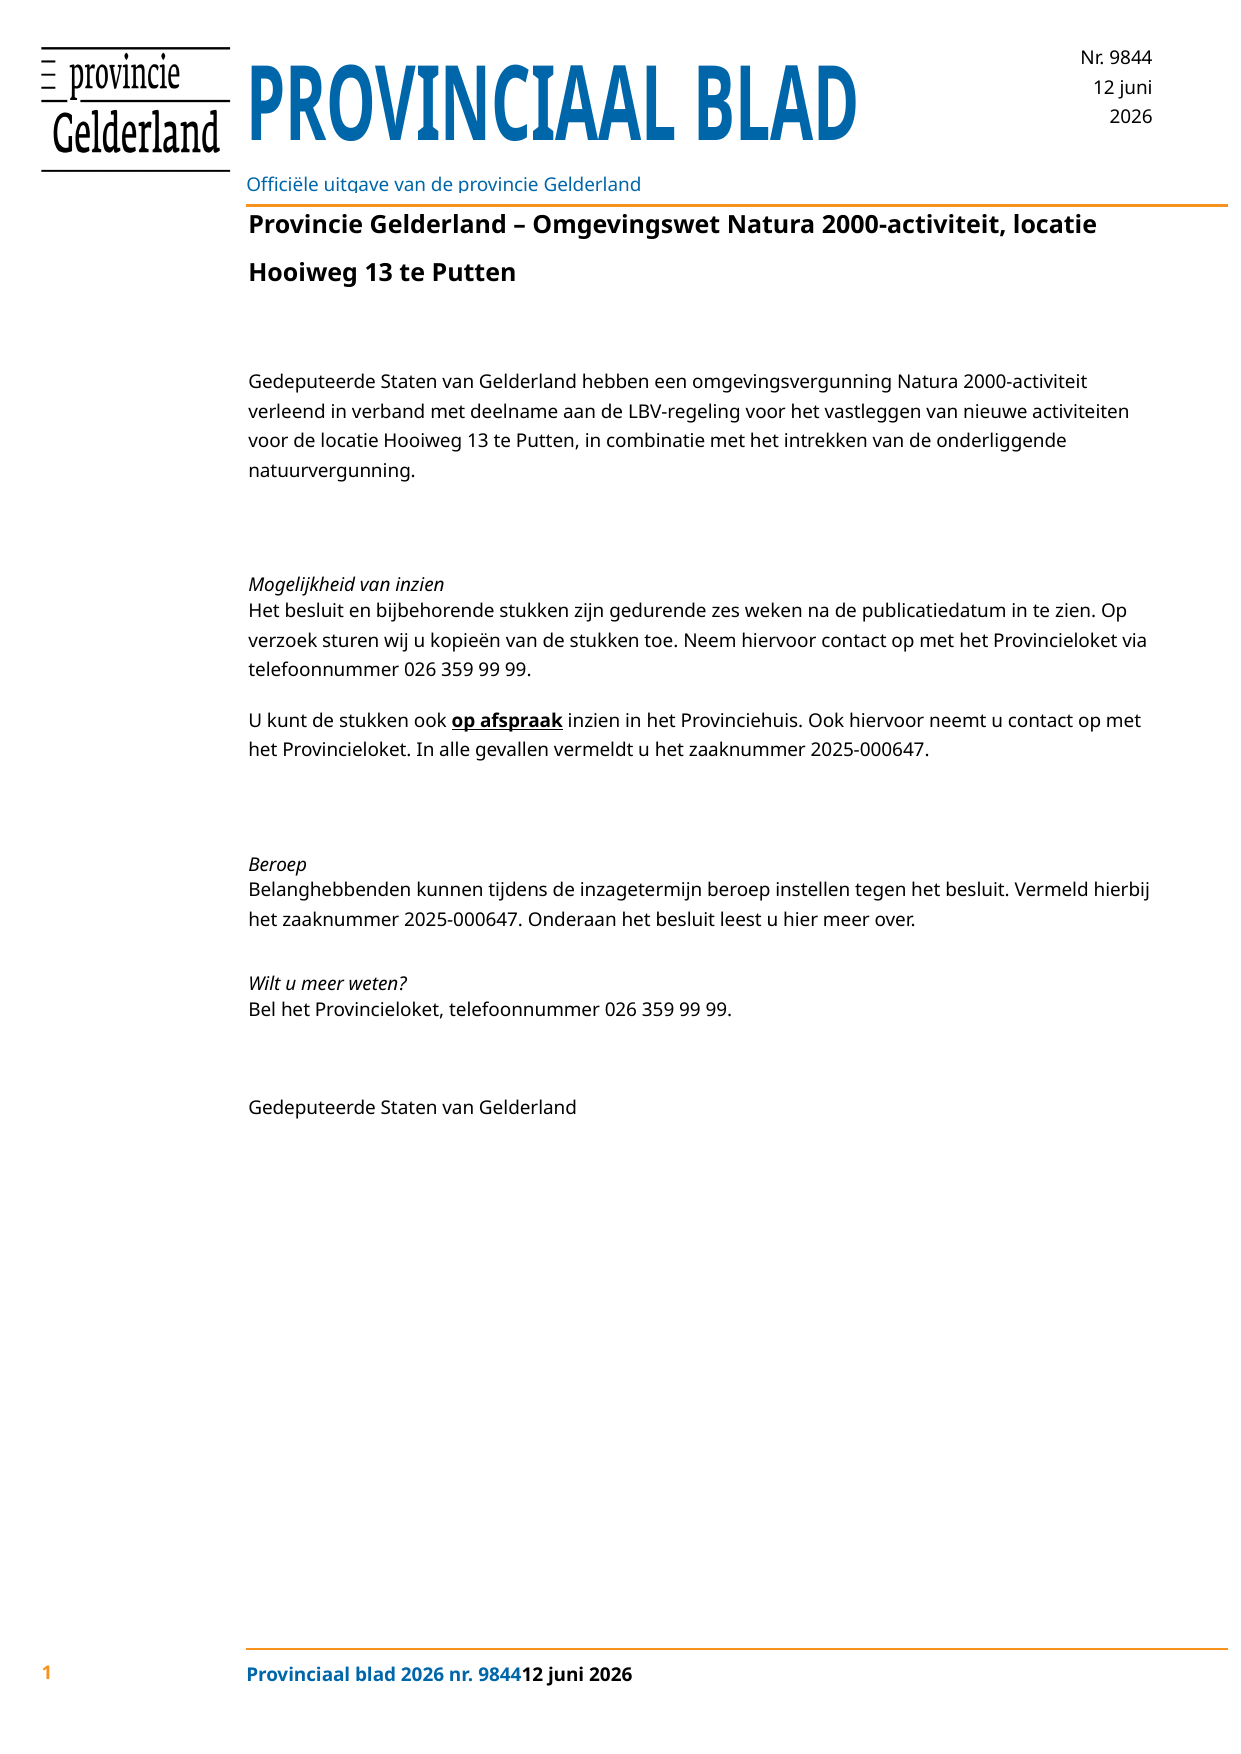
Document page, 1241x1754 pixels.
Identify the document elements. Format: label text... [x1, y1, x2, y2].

text Bel het Provincieloket, telefoonnummer 026 359 99 99. [248, 996, 1152, 1021]
text Beroep [248, 851, 1152, 876]
text Belanghebbenden kunnen tijdens de inzagetermijn beroep instellen tegen het besluit. Vermeld hierbij het zaaknummer 2025-000647. Onderaan het besluit leest u hier meer over. [248, 876, 1152, 932]
text Gedeputeerde Staten van Gelderland [248, 1094, 1152, 1120]
text Mogelijkheid van inzien [248, 571, 1152, 597]
text Wilt u meer weten? [248, 970, 1152, 996]
text Gedeputeerde Staten van Gelderland hebben een omgevingsvergunning Natura 2000-activiteit verleend in verband met deelname aan de LBV-regeling voor het vastleggen van nieuwe activiteiten voor de locatie Hooiweg 13 te Putten, in combinatie met het intrekken van de onderliggende natuurvergunning. [248, 368, 1152, 483]
text Provincie Gelderland – Omgevingswet Natura 2000-activiteit, locatie Hooiweg 13 te Putten [248, 207, 1152, 288]
picture [41, 47, 231, 172]
text Het besluit en bijbehorende stukken zijn gedurende zes weken na de publicatiedatum in te zien. Op verzoek sturen wij u kopieën van de stukken toe. Neem hiervoor contact op met het Provincieloket via telefoonnummer 026 359 99 99. [248, 597, 1152, 682]
text U kunt de stukken ook op afspraak inzien in het Provinciehuis. Ook hiervoor neemt u contact op met het Provincieloket. In alle gevallen vermeldt u het zaaknummer 2025-000647. [248, 707, 1152, 762]
